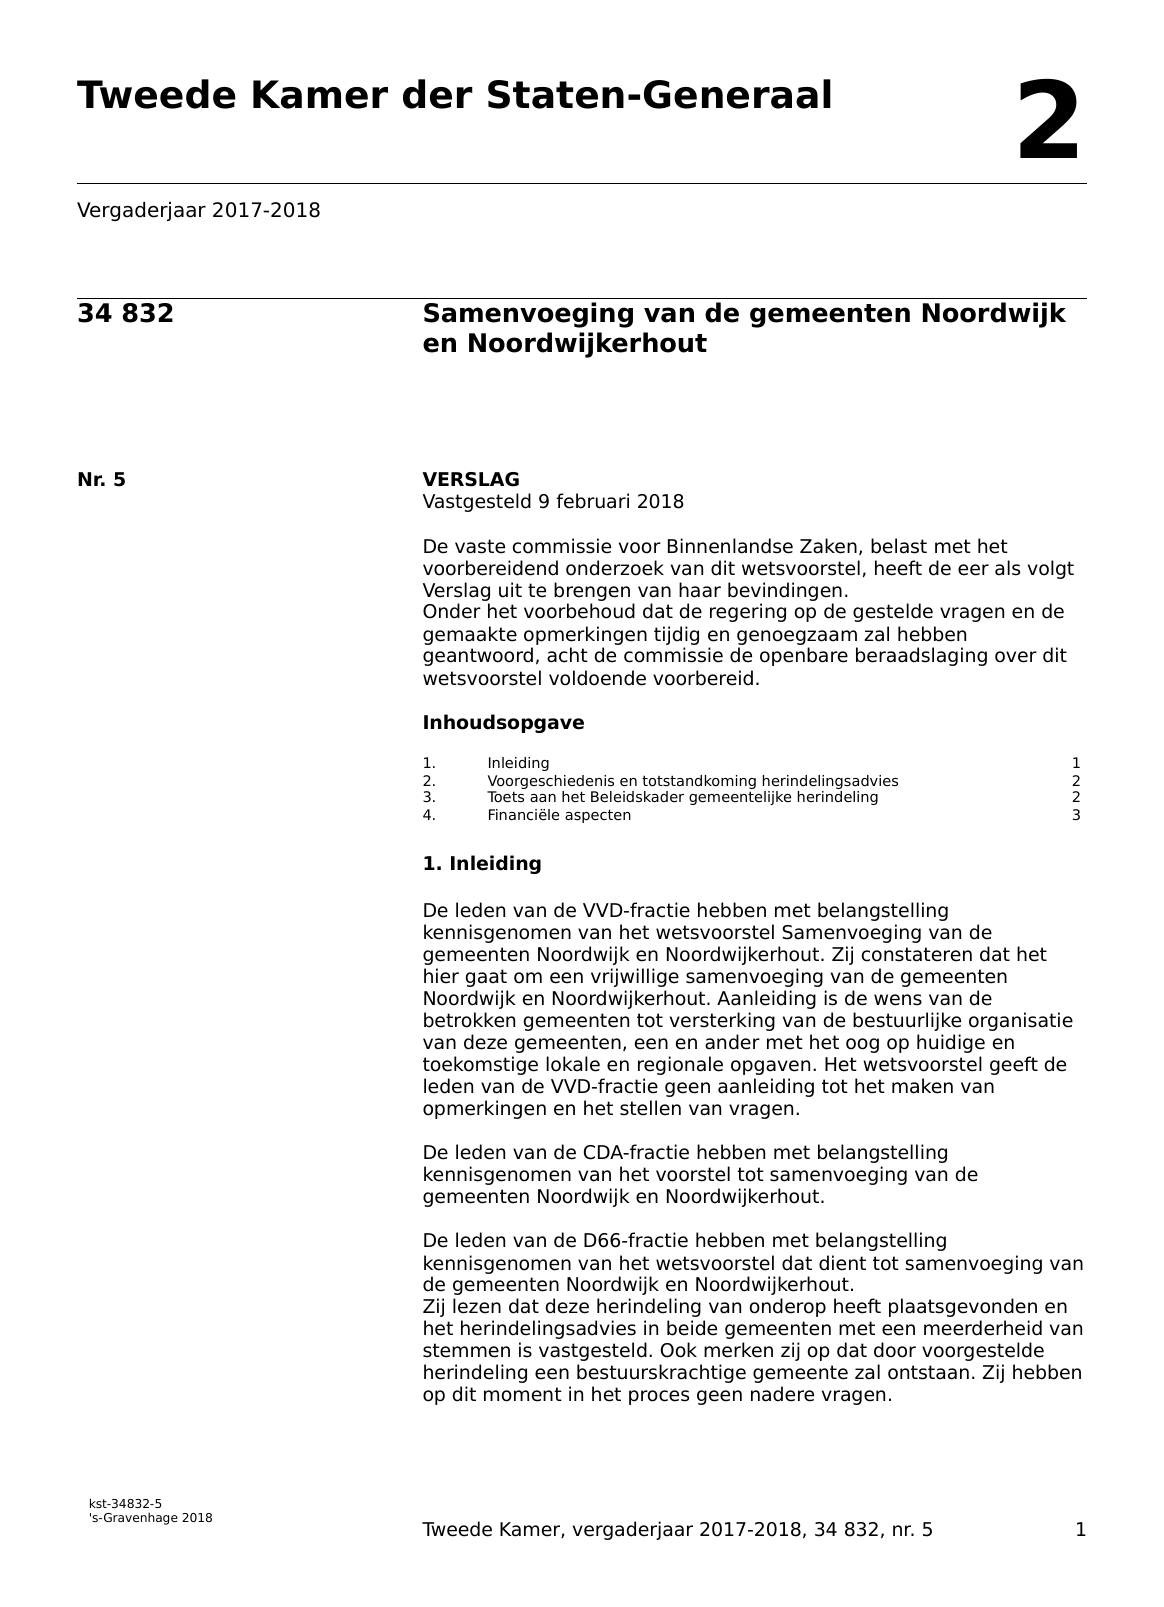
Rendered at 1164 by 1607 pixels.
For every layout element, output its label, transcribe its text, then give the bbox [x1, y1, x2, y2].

subtitle 1. Inleiding [422, 853, 1087, 875]
subtitle Inhoudsopgave [422, 712, 1087, 733]
subtitle Nr. 5 VERSLAG [77, 469, 1087, 491]
text De leden van de D66-fractie hebben met belangstelling kennisgenomen van het wetsvoorstel dat dient tot samenvoeging van de gemeenten Noordwijk en Noordwijkerhout. [422, 1230, 1087, 1296]
table_cell Toets aan het Beleidskader gemeentelijke herindeling [481, 789, 1013, 806]
table_header 2 [886, 59, 1087, 183]
text Onder het voorbehoud dat de regering op de gestelde vragen en de gemaakte opmerkingen tijdig en genoegzaam zal hebben geantwoord, acht de commissie de openbare beraadslaging over dit wetsvoorstel voldoende voorbereid. [422, 601, 1087, 689]
table_header Inleiding [481, 755, 1013, 772]
table_cell Voorgeschiedenis en totstandkoming herindelingsadvies [481, 773, 1013, 789]
table_cell Financiële aspecten [481, 806, 1013, 823]
text De leden van de CDA-fractie hebben met belangstelling kennisgenomen van het voorstel tot samenvoeging van de gemeenten Noordwijk en Noordwijkerhout. [422, 1142, 1087, 1208]
table_cell Vergaderjaar 2017-2018 [77, 184, 1087, 298]
subtitle 34 832 Samenvoeging van de gemeenten Noordwijk en Noordwijkerhout [77, 299, 1087, 358]
table_header Tweede Kamer der Staten-Generaal [77, 59, 886, 183]
text De leden van de VVD-fractie hebben met belangstelling kennisgenomen van het wetsvoorstel Samenvoeging van de gemeenten Noordwijk en Noordwijkerhout. Zij constateren dat het hier gaat om een vrijwillige samenvoeging van de gemeenten Noordwijk en Noordwijkerhout. Aanleiding is de wens van de betrokken gemeenten tot versterking van de bestuurlijke organisatie van deze gemeenten, een en ander met het oog op huidige en toekomstige lokale en regionale opgaven. Het wetsvoorstel geeft de leden van de VVD-fractie geen aanleiding tot het maken van opmerkingen en het stellen van vragen. [422, 900, 1087, 1120]
table_cell 4. [422, 806, 481, 823]
table_cell 2 [1013, 773, 1087, 789]
text Zij lezen dat deze herindeling van onderop heeft plaatsgevonden en het herindelingsadvies in beide gemeenten met een meerderheid van stemmen is vastgesteld. Ook merken zij op dat door voorgestelde herindeling een bestuurskrachtige gemeente zal ontstaan. Zij hebben op dit moment in het proces geen nadere vragen. [422, 1296, 1087, 1406]
text Vastgesteld 9 februari 2018 [422, 491, 1087, 513]
table_header 1 [1013, 755, 1087, 772]
table_cell 2 [1013, 789, 1087, 806]
text 's-Gravenhage 2018 [88, 1511, 323, 1525]
table_cell 3 [1013, 806, 1087, 823]
table_header 1. [422, 755, 481, 772]
table_cell 3. [422, 789, 481, 806]
table_cell 2. [422, 773, 481, 789]
text kst-34832-5 [88, 1497, 323, 1511]
text De vaste commissie voor Binnenlandse Zaken, belast met het voorbereidend onderzoek van dit wetsvoorstel, heeft de eer als volgt Verslag uit te brengen van haar bevindingen. [422, 536, 1087, 601]
